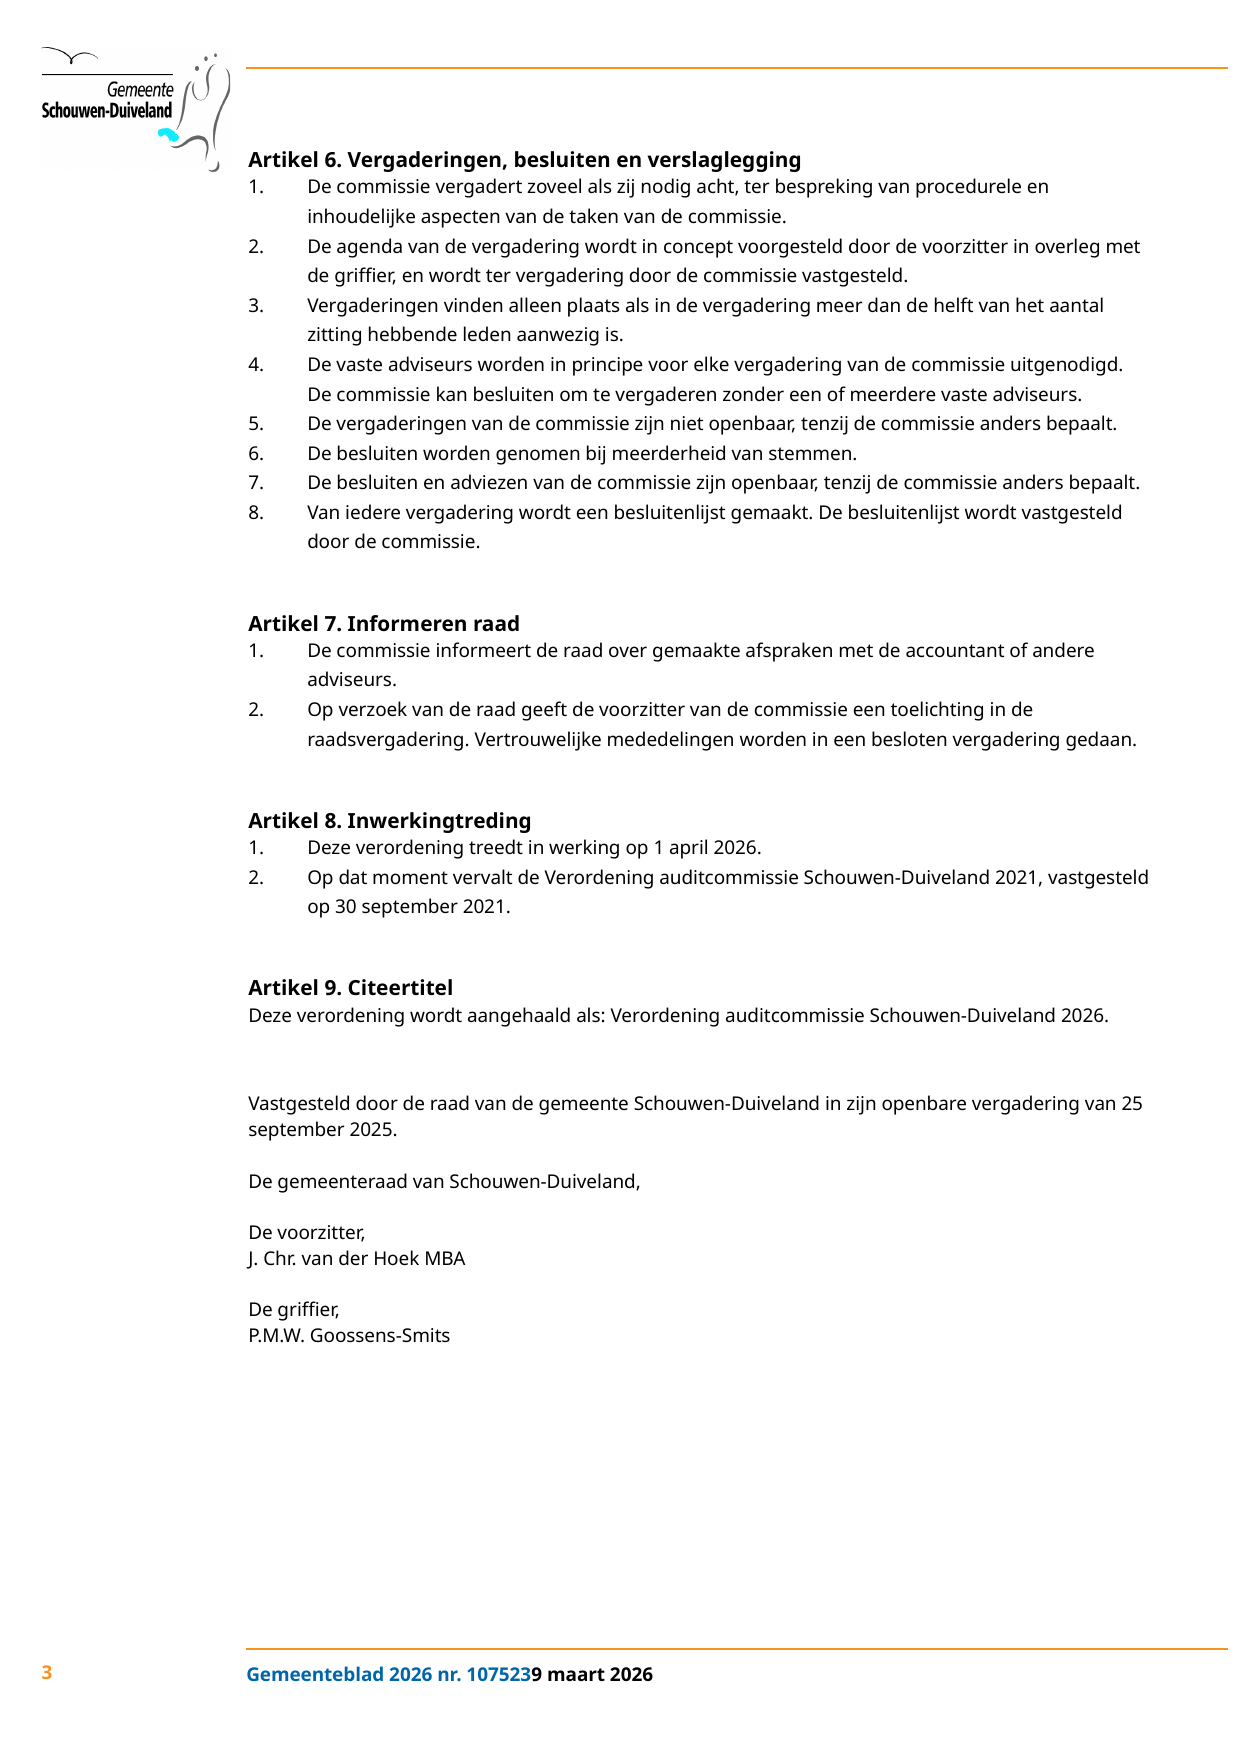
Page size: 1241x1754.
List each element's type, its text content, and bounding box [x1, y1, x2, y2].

text Vastgesteld door de raad van de gemeente Schouwen-Duiveland in zijn openbare vergadering van 25 september 2025. [248, 1091, 1152, 1142]
list Op verzoek van de raad geeft de voorzitter van de commissie een toelichting in de raadsvergadering. Vertrouwelijke mededelingen worden in een besloten vergadering gedaan. [248, 696, 1152, 752]
list Deze verordening treedt in werking op 1 april 2026. [248, 834, 1152, 860]
list De vergaderingen van de commissie zijn niet openbaar, tenzij de commissie anders bepaalt. [248, 410, 1152, 436]
text J. Chr. van der Hoek MBA [248, 1245, 1152, 1271]
list Van iedere vergadering wordt een besluitenlijst gemaakt. De besluitenlijst wordt vastgesteld door de commissie. [248, 499, 1152, 554]
text P.M.W. Goossens-Smits [248, 1322, 1152, 1348]
list De vaste adviseurs worden in principe voor elke vergadering van de commissie uitgenodigd. De commissie kan besluiten om te vergaderen zonder een of meerdere vaste adviseurs. [248, 351, 1152, 406]
list Op dat moment vervalt de Verordening auditcommissie Schouwen-Duiveland 2021, vastgesteld op 30 september 2021. [248, 864, 1152, 919]
text Artikel 8. Inwerkingtreding [248, 806, 1152, 834]
text Artikel 7. Informeren raad [248, 609, 1152, 637]
picture [41, 47, 231, 172]
text De griffier, [248, 1296, 1152, 1322]
text Deze verordening wordt aangehaald als: Verordening auditcommissie Schouwen-Duiveland 2026. [248, 1002, 1152, 1028]
text De voorzitter, [248, 1219, 1152, 1245]
text De gemeenteraad van Schouwen-Duiveland, [248, 1168, 1152, 1193]
list De besluiten worden genomen bij meerderheid van stemmen. [248, 440, 1152, 466]
list De commissie informeert de raad over gemaakte afspraken met de accountant of andere adviseurs. [248, 637, 1152, 692]
list Vergaderingen vinden alleen plaats als in de vergadering meer dan de helft van het aantal zitting hebbende leden aanwezig is. [248, 292, 1152, 347]
list De besluiten en adviezen van de commissie zijn openbaar, tenzij de commissie anders bepaalt. [248, 469, 1152, 495]
text Artikel 9. Citeertitel [248, 973, 1152, 1002]
list De agenda van de vergadering wordt in concept voorgesteld door de voorzitter in overleg met de griffier, en wordt ter vergadering door de commissie vastgesteld. [248, 233, 1152, 288]
text Artikel 6. Vergaderingen, besluiten en verslaglegging [248, 145, 1152, 174]
list De commissie vergadert zoveel als zij nodig acht, ter bespreking van procedurele en inhoudelijke aspecten van de taken van de commissie. [248, 174, 1152, 229]
